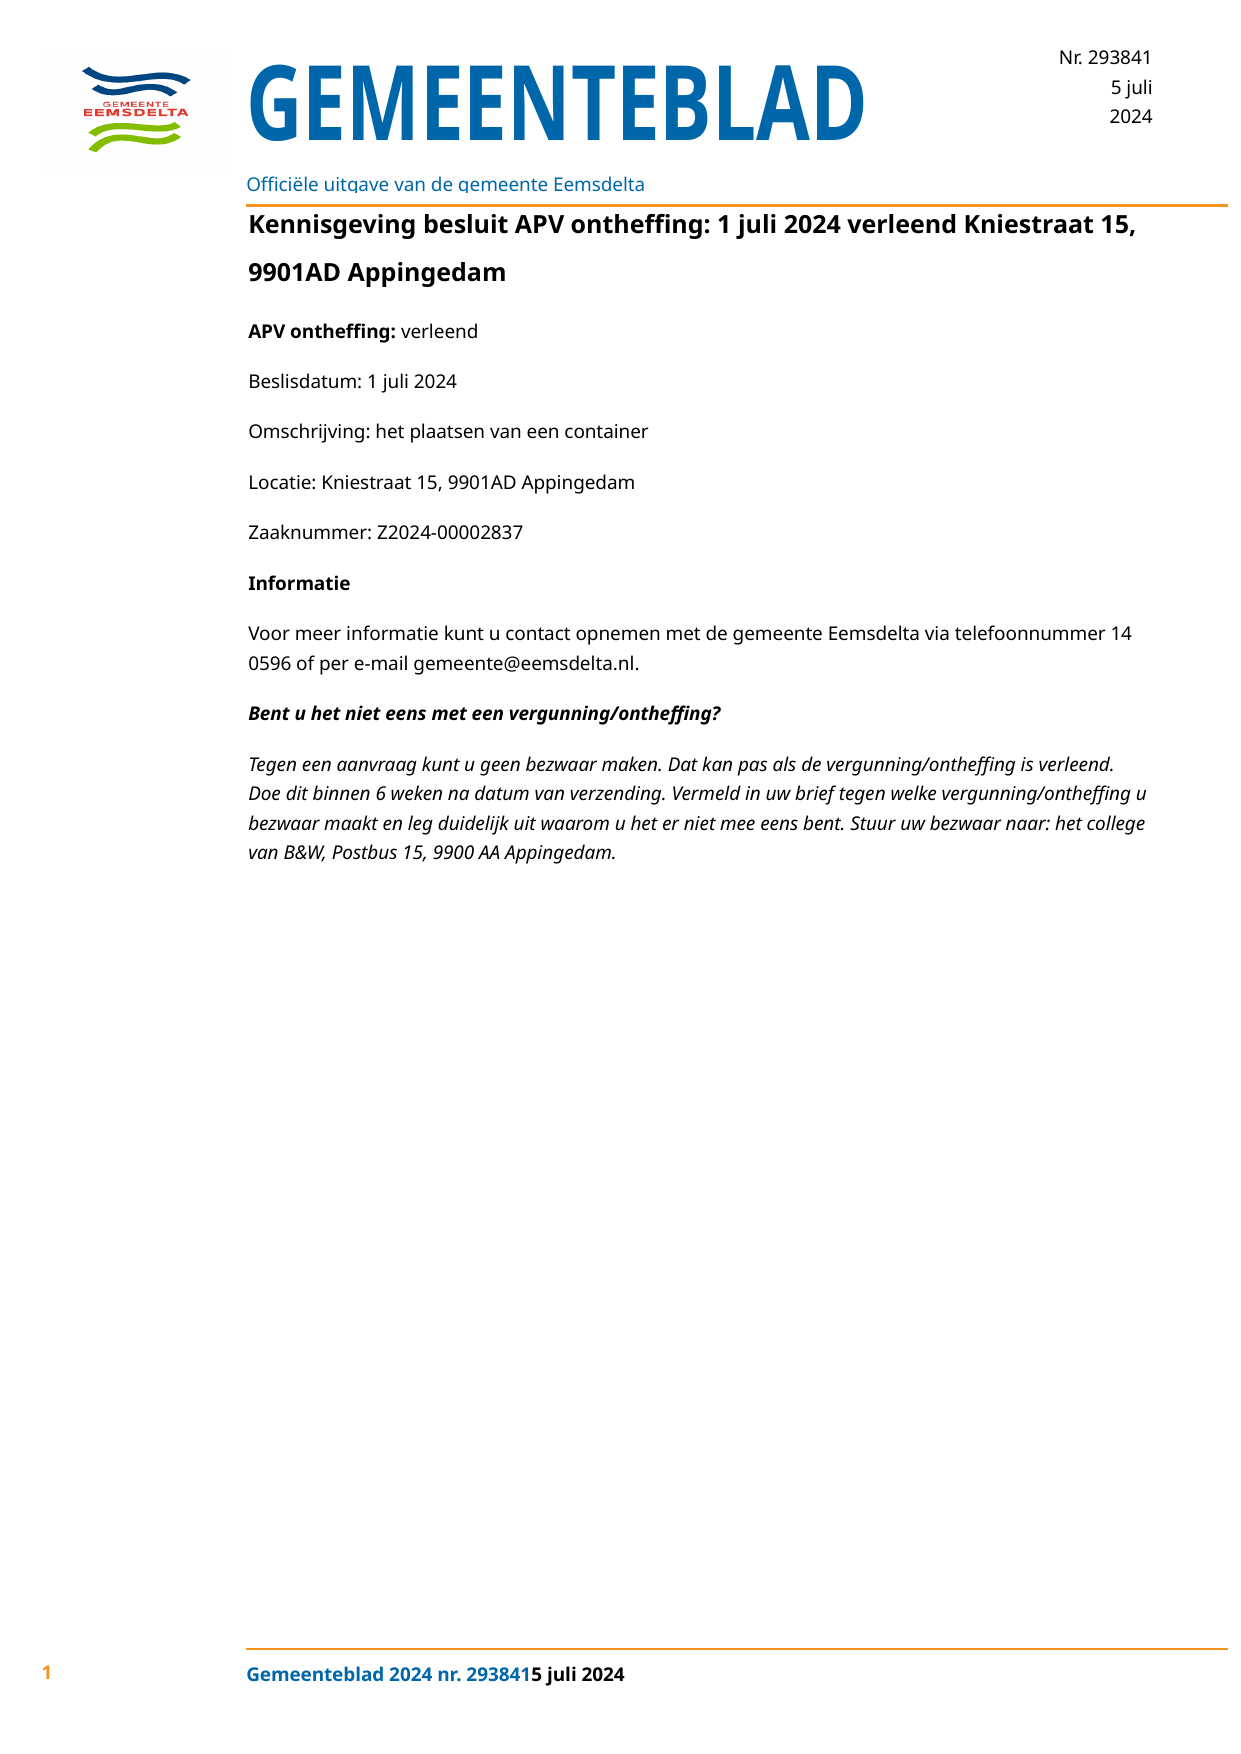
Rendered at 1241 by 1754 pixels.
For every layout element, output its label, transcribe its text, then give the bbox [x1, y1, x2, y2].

text Locatie: Kniestraat 15, 9901AD Appingedam [248, 469, 1152, 495]
text Informatie [248, 570, 1152, 596]
text Omschrijving: het plaatsen van een container [248, 419, 1152, 444]
text APV ontheffing: verleend [248, 318, 1152, 344]
text Tegen een aanvraag kunt u geen bezwaar maken. Dat kan pas als de vergunning/ontheffing is verleend. Doe dit binnen 6 weken na datum van verzending. Vermeld in uw brief tegen welke vergunning/ontheffing u bezwaar maakt en leg duidelijk uit waarom u het er niet mee eens bent. Stuur uw bezwaar naar: het college van B&W, Postbus 15, 9900 AA Appingedam. [248, 751, 1152, 865]
text Beslisdatum: 1 juli 2024 [248, 368, 1152, 394]
text Voor meer informatie kunt u contact opnemen met de gemeente Eemsdelta via telefoonnummer 14 0596 of per e-mail gemeente@eemsdelta.nl. [248, 620, 1152, 676]
text Bent u het niet eens met een vergunning/ontheffing? [248, 700, 1152, 726]
text Kennisgeving besluit APV ontheffing: 1 juli 2024 verleend Kniestraat 15, 9901AD Appingedam [248, 207, 1152, 288]
picture [41, 47, 231, 172]
text Zaaknummer: Z2024-00002837 [248, 519, 1152, 545]
